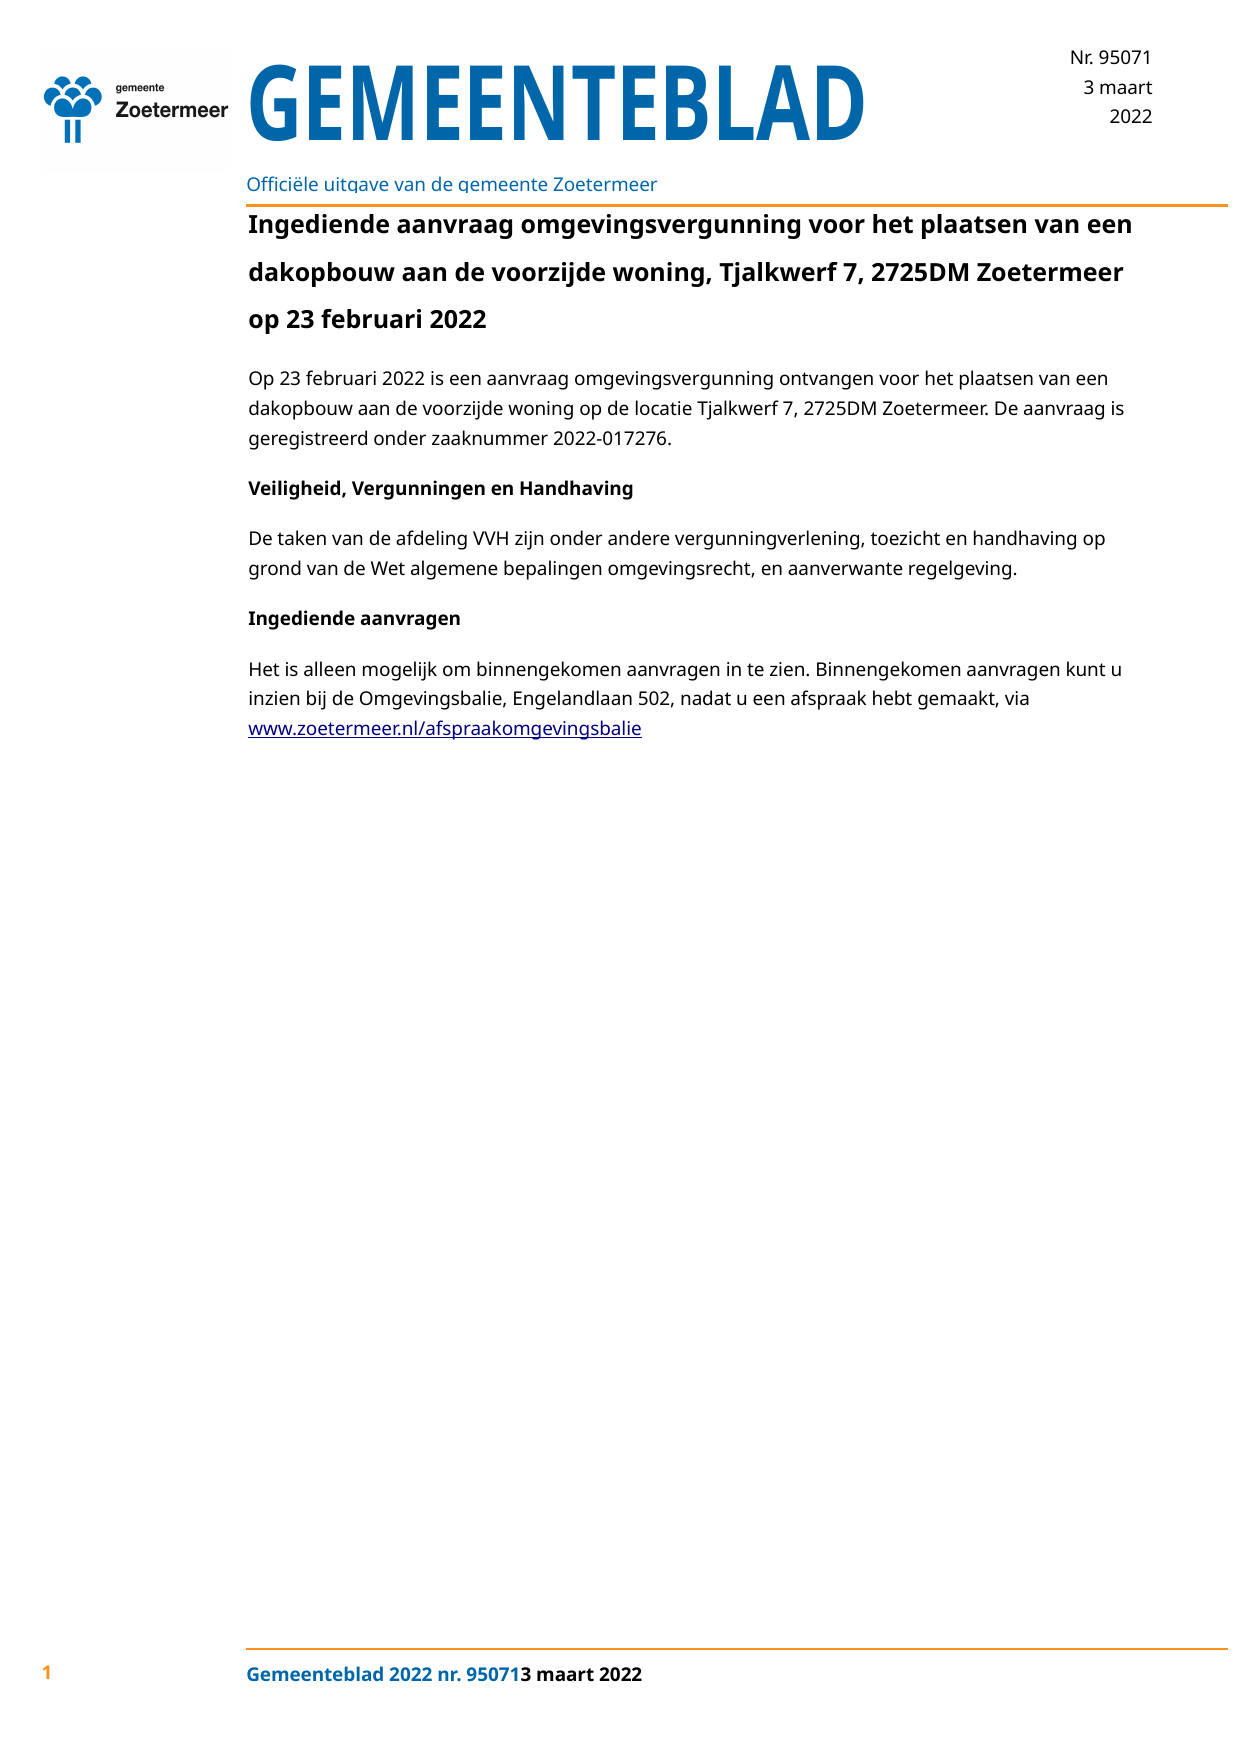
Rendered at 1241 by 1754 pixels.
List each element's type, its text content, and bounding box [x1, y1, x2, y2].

text De taken van de afdeling VVH zijn onder andere vergunningverlening, toezicht en handhaving op grond van de Wet algemene bepalingen omgevingsrecht, en aanverwante regelgeving. [248, 526, 1152, 581]
text Het is alleen mogelijk om binnengekomen aanvragen in te zien. Binnengekomen aanvragen kunt u inzien bij de Omgevingsbalie, Engelandlaan 502, nadat u een afspraak hebt gemaakt, via www.zoetermeer.nl/afspraakomgevingsbalie [248, 656, 1152, 741]
text Ingediende aanvraag omgevingsvergunning voor het plaatsen van een dakopbouw aan de voorzijde woning, Tjalkwerf 7, 2725DM Zoetermeer op 23 februari 2022 [248, 207, 1152, 336]
text Veiligheid, Vergunningen en Handhaving [248, 475, 1152, 501]
text Op 23 februari 2022 is een aanvraag omgevingsvergunning ontvangen voor het plaatsen van een dakopbouw aan de voorzijde woning op de locatie Tjalkwerf 7, 2725DM Zoetermeer. De aanvraag is geregistreerd onder zaaknummer 2022-017276. [248, 366, 1152, 450]
picture [41, 47, 231, 172]
text Ingediende aanvragen [248, 606, 1152, 631]
